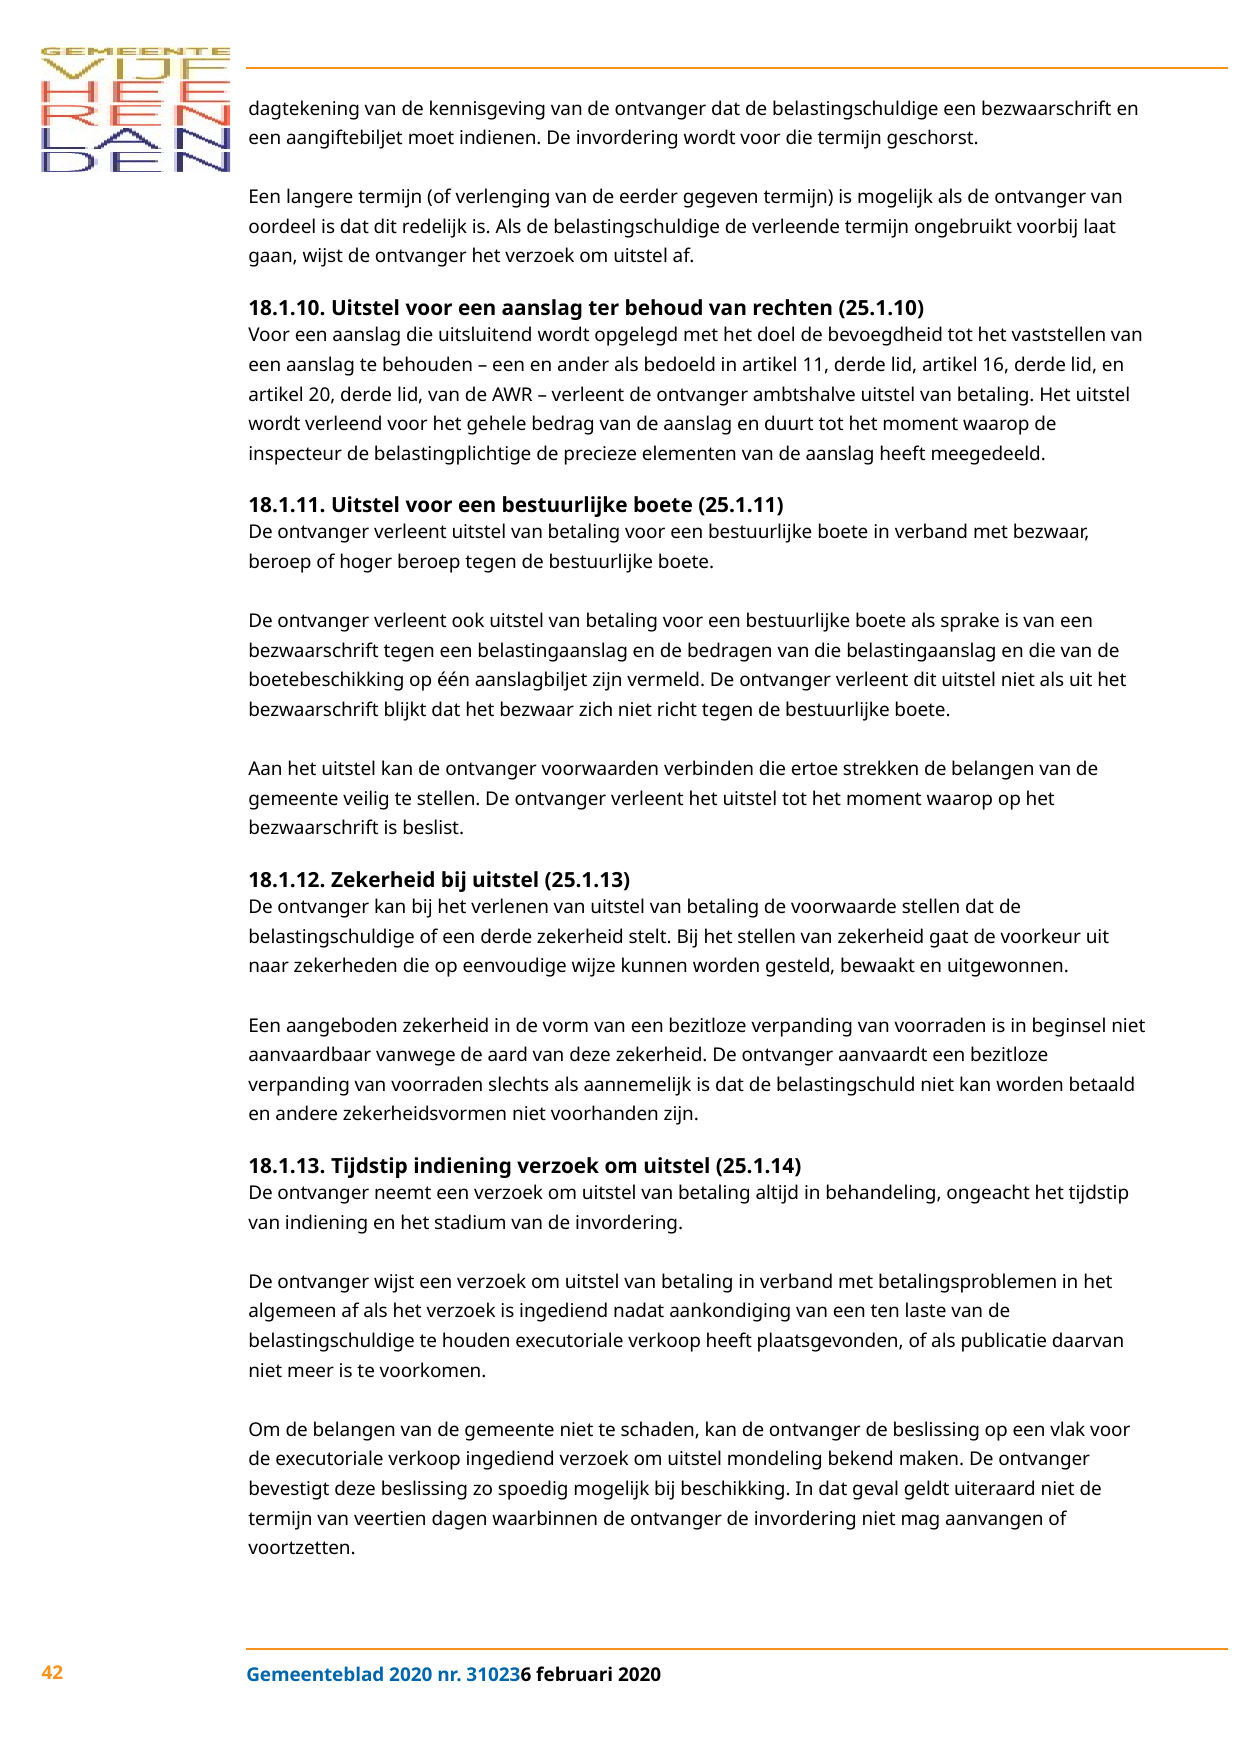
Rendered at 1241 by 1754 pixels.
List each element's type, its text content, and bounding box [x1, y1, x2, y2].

text Om de belangen van de gemeente niet te schaden, kan de ontvanger de beslissing op een vlak voor de executoriale verkoop ingediend verzoek om uitstel mondeling bekend maken. De ontvanger bevestigt deze beslissing zo spoedig mogelijk bij beschikking. In dat geval geldt uiteraard niet de termijn van veertien dagen waarbinnen de ontvanger de invordering niet mag aanvangen of voortzetten. [248, 1416, 1152, 1560]
text De ontvanger verleent ook uitstel van betaling voor een bestuurlijke boete als sprake is van een bezwaarschrift tegen een belastingaanslag en de bedragen van die belastingaanslag en die van de boetebeschikking op één aanslagbiljet zijn vermeld. De ontvanger verleent dit uitstel niet als uit het bezwaarschrift blijkt dat het bezwaar zich niet richt tegen de bestuurlijke boete. [248, 607, 1152, 722]
picture [41, 47, 231, 172]
text De ontvanger verleent uitstel van betaling voor een bestuurlijke boete in verband met bezwaar, beroep of hoger beroep tegen de bestuurlijke boete. [248, 519, 1152, 574]
text 18.1.13. Tijdstip indiening verzoek om uitstel (25.1.14) [248, 1151, 1152, 1179]
text 18.1.10. Uitstel voor een aanslag ter behoud van rechten (25.1.10) [248, 293, 1152, 322]
text Aan het uitstel kan de ontvanger voorwaarden verbinden die ertoe strekken de belangen van de gemeente veilig te stellen. De ontvanger verleent het uitstel tot het moment waarop op het bezwaarschrift is beslist. [248, 755, 1152, 840]
text dagtekening van de kennisgeving van de ontvanger dat de belastingschuldige een bezwaarschrift en een aangiftebiljet moet indienen. De invordering wordt voor die termijn geschorst. [248, 95, 1152, 150]
text 18.1.12. Zekerheid bij uitstel (25.1.13) [248, 865, 1152, 893]
text Een aangeboden zekerheid in de vorm van een bezitloze verpanding van voorraden is in beginsel niet aanvaardbaar vanwege de aard van deze zekerheid. De ontvanger aanvaardt een bezitloze verpanding van voorraden slechts als aannemelijk is dat de belastingschuld niet kan worden betaald en andere zekerheidsvormen niet voorhanden zijn. [248, 1012, 1152, 1126]
text Een langere termijn (of verlenging van de eerder gegeven termijn) is mogelijk als de ontvanger van oordeel is dat dit redelijk is. Als de belastingschuldige de verleende termijn ongebruikt voorbij laat gaan, wijst de ontvanger het verzoek om uitstel af. [248, 183, 1152, 268]
text Voor een aanslag die uitsluitend wordt opgelegd met het doel de bevoegdheid tot het vaststellen van een aanslag te behouden – een en ander als bedoeld in artikel 11, derde lid, artikel 16, derde lid, en artikel 20, derde lid, van de AWR – verleent de ontvanger ambtshalve uitstel van betaling. Het uitstel wordt verleend voor het gehele bedrag van de aanslag en duurt tot het moment waarop de inspecteur de belastingplichtige de precieze elementen van de aanslag heeft meegedeeld. [248, 322, 1152, 466]
text 18.1.11. Uitstel voor een bestuurlijke boete (25.1.11) [248, 490, 1152, 519]
text De ontvanger neemt een verzoek om uitstel van betaling altijd in behandeling, ongeacht het tijdstip van indiening en het stadium van de invordering. [248, 1179, 1152, 1235]
text De ontvanger kan bij het verlenen van uitstel van betaling de voorwaarde stellen dat de belastingschuldige of een derde zekerheid stelt. Bij het stellen van zekerheid gaat de voorkeur uit naar zekerheden die op eenvoudige wijze kunnen worden gesteld, bewaakt en uitgewonnen. [248, 893, 1152, 978]
text De ontvanger wijst een verzoek om uitstel van betaling in verband met betalingsproblemen in het algemeen af als het verzoek is ingediend nadat aankondiging van een ten laste van de belastingschuldige te houden executoriale verkoop heeft plaatsgevonden, of als publicatie daarvan niet meer is te voorkomen. [248, 1268, 1152, 1383]
